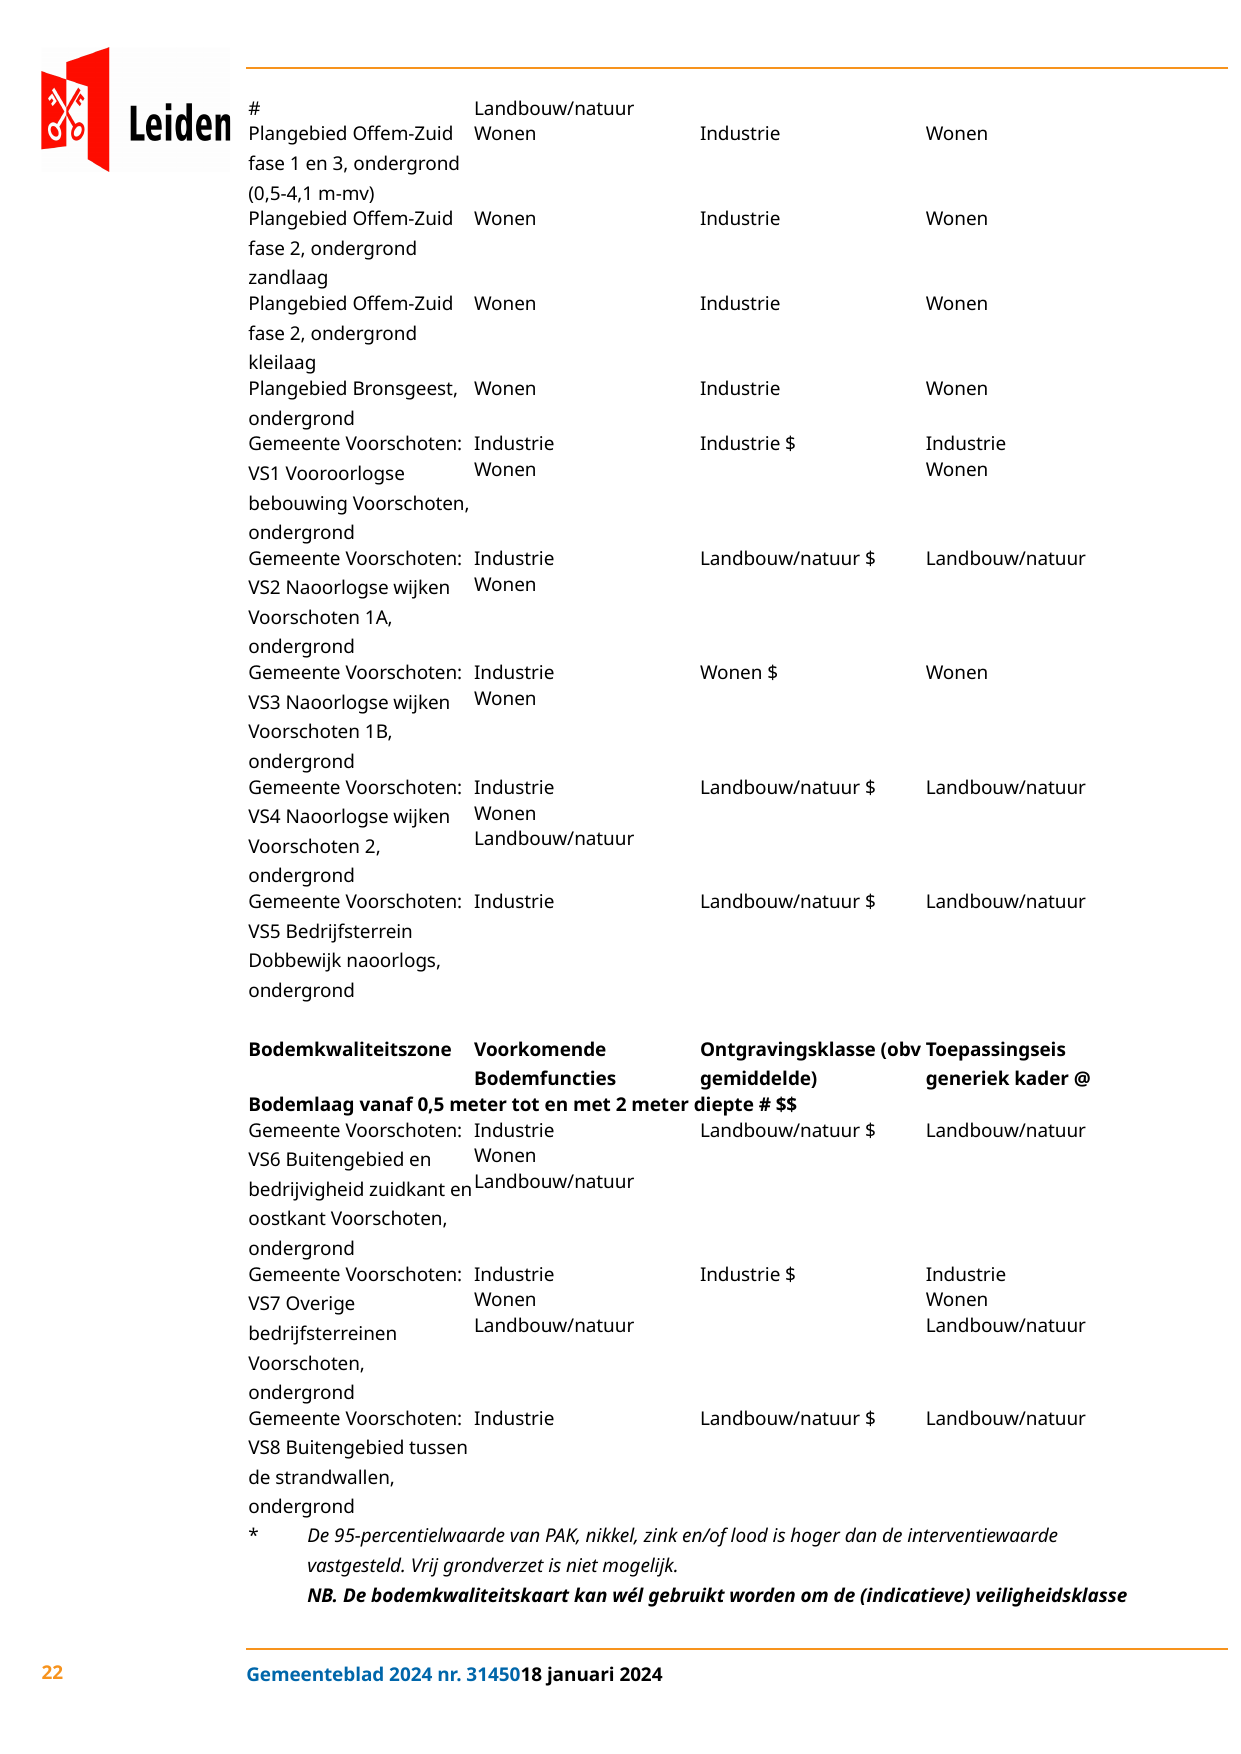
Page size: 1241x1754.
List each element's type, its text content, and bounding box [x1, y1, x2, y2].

table_cell Plangebied Offem-Zuid fase 2, ondergrond zandlaag [248, 205, 474, 290]
table_cell Industrie [700, 205, 926, 290]
table_cell Landbouw/natuur [474, 825, 700, 888]
table_cell Landbouw/natuur [926, 1405, 1152, 1519]
table_cell Wonen $ [700, 660, 926, 774]
table_cell Landbouw/natuur $ [700, 545, 926, 659]
table_cell Industrie [474, 1117, 700, 1143]
picture [41, 47, 231, 172]
table_cell Industrie [474, 889, 700, 1003]
table_cell Industrie [700, 375, 926, 431]
table_cell Gemeente Voorschoten: VS5 Bedrijfsterrein Dobbewijk naoorlogs, ondergrond [248, 889, 474, 1003]
table_cell Industrie [474, 1405, 700, 1519]
table_cell Wonen [474, 571, 700, 659]
table_cell Gemeente Voorschoten: VS7 Overige bedrijfsterreinen Voorschoten, ondergrond [248, 1261, 474, 1405]
table_cell Landbouw/natuur [926, 1313, 1152, 1405]
table_cell Industrie [700, 290, 926, 375]
table_cell Plangebied Offem-Zuid fase 1 en 3, ondergrond (0,5-4,1 m-mv) [248, 121, 474, 205]
table_cell Wonen [474, 456, 700, 545]
table_cell Gemeente Voorschoten: VS2 Naoorlogse wijken Voorschoten 1A, ondergrond [248, 545, 474, 659]
table_cell Industrie [926, 431, 1152, 456]
table_cell Industrie $ [700, 1261, 926, 1405]
table_cell Wonen [474, 800, 700, 825]
table_cell Wonen [926, 660, 1152, 774]
table_cell Industrie [700, 121, 926, 205]
table_cell Gemeente Voorschoten: VS6 Buitengebied en bedrijvigheid zuidkant en oostkant Voorschoten, ondergrond [248, 1117, 474, 1261]
table_cell [700, 95, 926, 121]
table_cell Landbouw/natuur [926, 774, 1152, 888]
table_cell Landbouw/natuur [926, 545, 1152, 659]
table_cell Wonen [474, 375, 700, 431]
table_cell Wonen [474, 1143, 700, 1168]
table_cell # [248, 95, 474, 121]
table_cell Wonen [474, 290, 700, 375]
table_cell Landbouw/natuur [926, 889, 1152, 1003]
table_cell Wonen [474, 685, 700, 774]
table_cell Bodemlaag vanaf 0,5 meter tot en met 2 meter diepte # $$ [248, 1091, 1152, 1117]
table_cell Landbouw/natuur [474, 1168, 700, 1261]
table_cell Landbouw/natuur $ [700, 1117, 926, 1261]
table_cell Industrie $ [700, 431, 926, 545]
table_cell Industrie [474, 431, 700, 456]
table_cell Wonen [474, 205, 700, 290]
table_cell Wonen [926, 205, 1152, 290]
table_header Voorkomende Bodemfuncties [474, 1036, 700, 1091]
table_cell Landbouw/natuur $ [700, 889, 926, 1003]
table_cell Industrie [926, 1261, 1152, 1287]
table_cell Wonen [474, 1287, 700, 1312]
table_cell Landbouw/natuur $ [700, 1405, 926, 1519]
table_cell Industrie [474, 545, 700, 571]
table_header Ontgravingsklasse (obv gemiddelde) [700, 1036, 926, 1091]
table_cell Wonen [926, 456, 1152, 545]
list NB. De bodemkwaliteitskaart kan wél gebruikt worden om de (indicatieve) veiligheidsklasse [248, 1582, 1152, 1608]
table_cell Wonen [926, 375, 1152, 431]
table_cell Landbouw/natuur $ [700, 774, 926, 888]
table_header Bodemkwaliteitszone [248, 1036, 474, 1091]
table_cell Plangebied Bronsgeest, ondergrond [248, 375, 474, 431]
table_cell Industrie [474, 660, 700, 685]
table_cell Landbouw/natuur [474, 95, 700, 121]
table_cell Landbouw/natuur [926, 1117, 1152, 1261]
table_cell Landbouw/natuur [474, 1313, 700, 1405]
table_cell Plangebied Offem-Zuid fase 2, ondergrond kleilaag [248, 290, 474, 375]
table_cell Gemeente Voorschoten: VS3 Naoorlogse wijken Voorschoten 1B, ondergrond [248, 660, 474, 774]
table_cell Wonen [926, 121, 1152, 205]
table_cell Wonen [926, 290, 1152, 375]
table_cell Gemeente Voorschoten: VS4 Naoorlogse wijken Voorschoten 2, ondergrond [248, 774, 474, 888]
table_cell [926, 95, 1152, 121]
table_header Toepassingseis generiek kader @ [926, 1036, 1152, 1091]
list De 95-percentielwaarde van PAK, nikkel, zink en/of lood is hoger dan de interventiewaarde vastgesteld. Vrij grondverzet is niet mogelijk. [248, 1523, 1152, 1578]
table_cell Industrie [474, 774, 700, 800]
table_cell Industrie [474, 1261, 700, 1287]
table_cell Wonen [926, 1287, 1152, 1312]
table_cell Gemeente Voorschoten: VS8 Buitengebied tussen de strandwallen, ondergrond [248, 1405, 474, 1519]
table_cell Wonen [474, 121, 700, 205]
table_cell Gemeente Voorschoten: VS1 Vooroorlogse bebouwing Voorschoten, ondergrond [248, 431, 474, 545]
